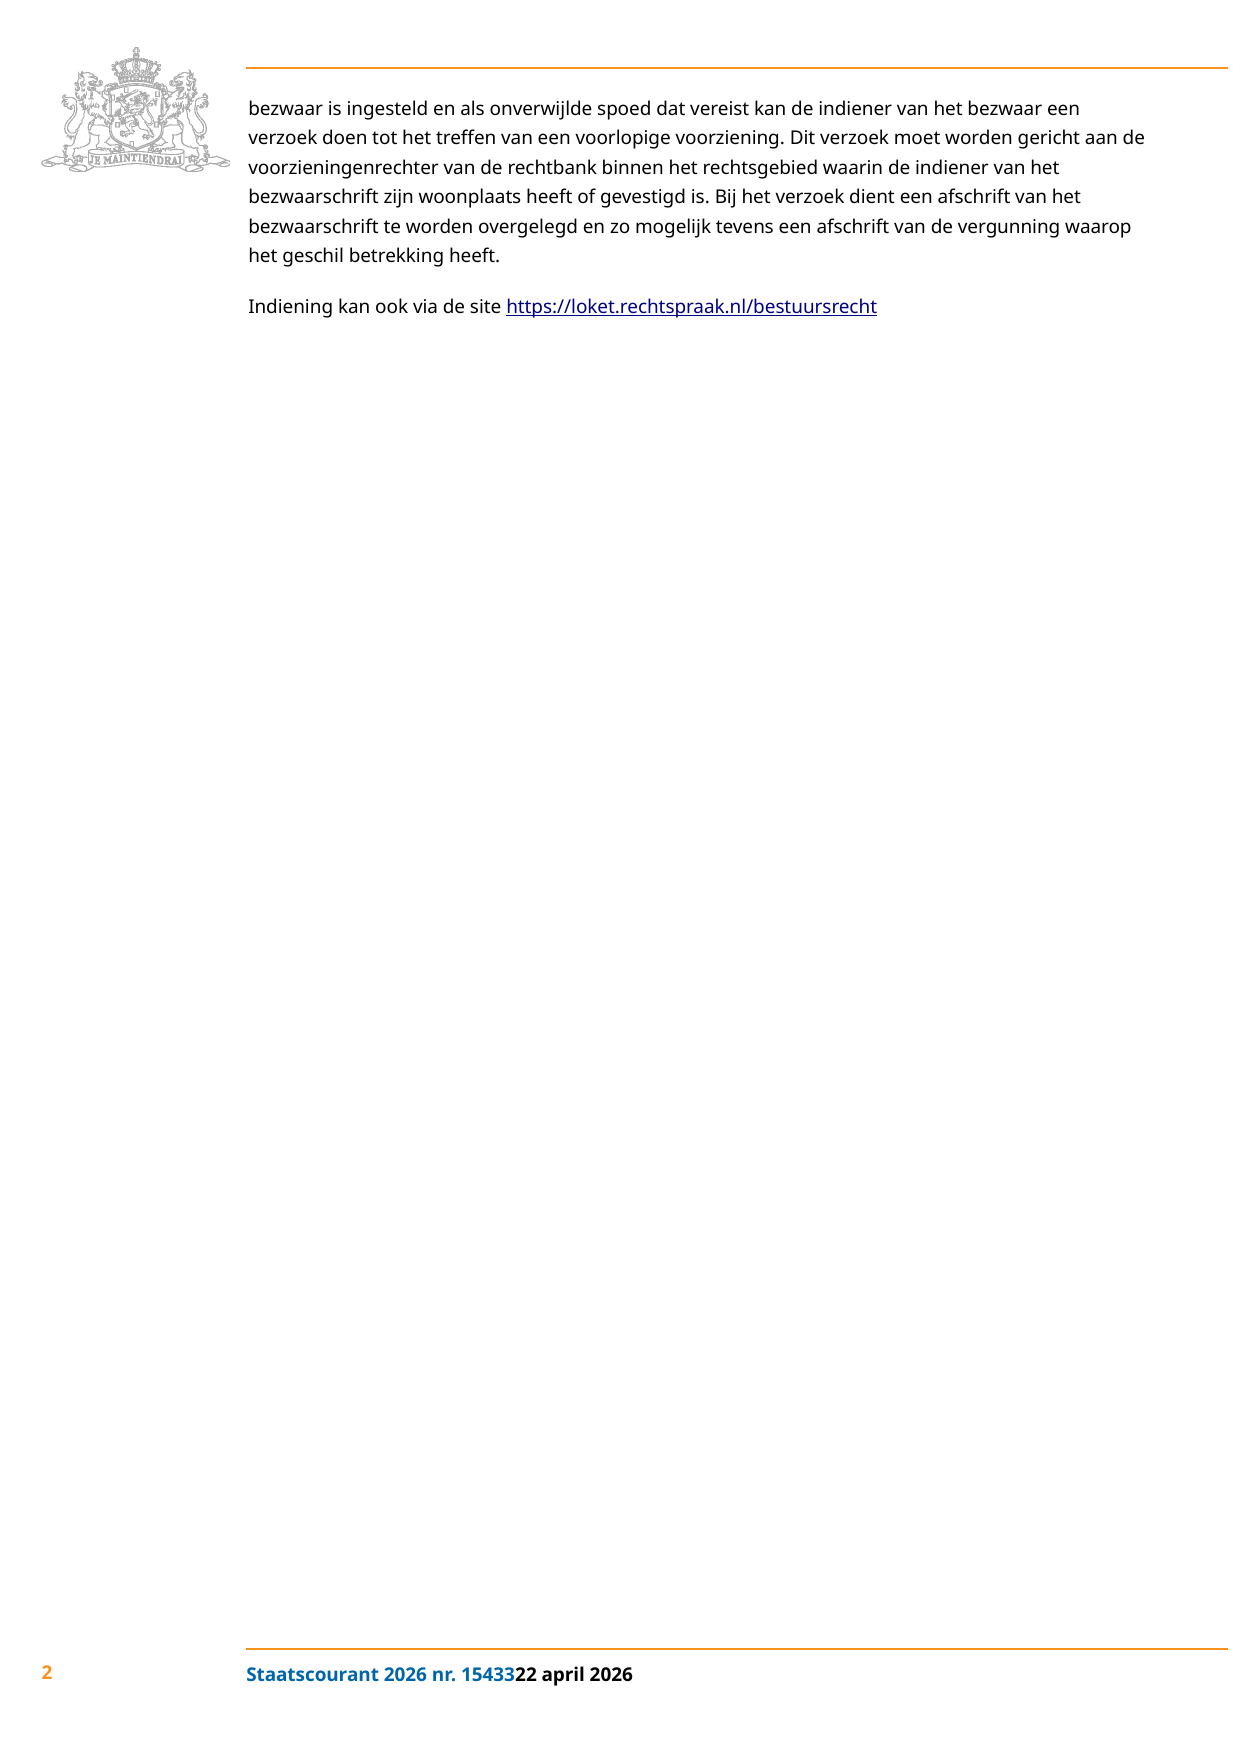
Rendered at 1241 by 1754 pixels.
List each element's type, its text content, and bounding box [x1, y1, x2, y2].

picture [41, 47, 231, 172]
text Indiening kan ook via de site https://loket.rechtspraak.nl/bestuursrecht [248, 293, 1152, 319]
text bezwaar is ingesteld en als onverwijlde spoed dat vereist kan de indiener van het bezwaar een verzoek doen tot het treffen van een voorlopige voorziening. Dit verzoek moet worden gericht aan de voorzieningenrechter van de rechtbank binnen het rechtsgebied waarin de indiener van het bezwaarschrift zijn woonplaats heeft of gevestigd is. Bij het verzoek dient een afschrift van het bezwaarschrift te worden overgelegd en zo mogelijk tevens een afschrift van de vergunning waarop het geschil betrekking heeft. [248, 95, 1152, 268]
